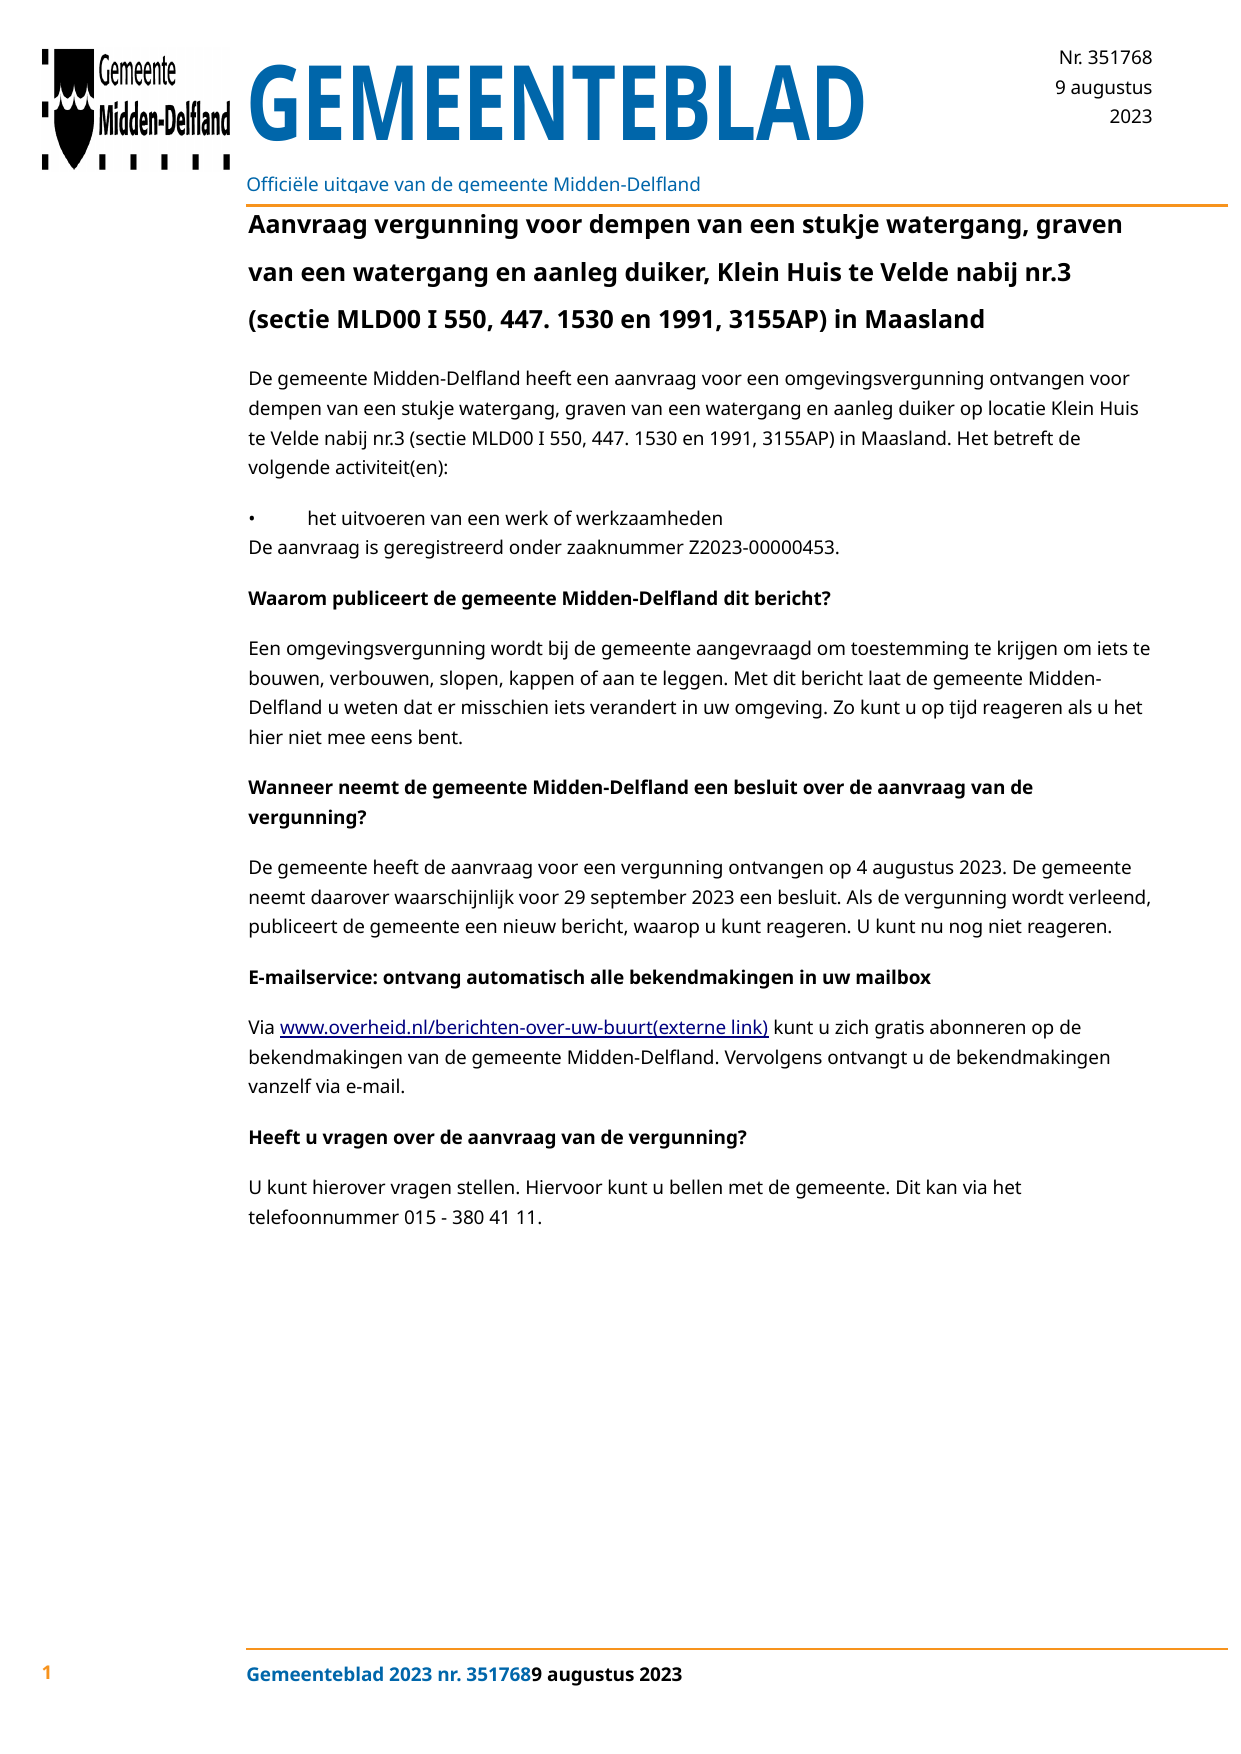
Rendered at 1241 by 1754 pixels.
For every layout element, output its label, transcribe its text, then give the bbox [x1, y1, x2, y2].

list het uitvoeren van een werk of werkzaamheden [248, 505, 1152, 530]
text E-mailservice: ontvang automatisch alle bekendmakingen in uw mailbox [248, 964, 1152, 989]
text Wanneer neemt de gemeente Midden-Delfland een besluit over de aanvraag van de vergunning? [248, 774, 1152, 829]
text Waarom publiceert de gemeente Midden-Delfland dit bericht? [248, 585, 1152, 610]
text Aanvraag vergunning voor dempen van een stukje watergang, graven van een watergang en aanleg duiker, Klein Huis te Velde nabij nr.3 (sectie MLD00 I 550, 447. 1530 en 1991, 3155AP) in Maasland [248, 207, 1152, 336]
picture [41, 47, 231, 172]
text Via www.overheid.nl/berichten-over-uw-buurt(externe link) kunt u zich gratis abonneren op de bekendmakingen van de gemeente Midden-Delfland. Vervolgens ontvangt u de bekendmakingen vanzelf via e-mail. [248, 1014, 1152, 1099]
text Een omgevingsvergunning wordt bij de gemeente aangevraagd om toestemming te krijgen om iets te bouwen, verbouwen, slopen, kappen of aan te leggen. Met dit bericht laat de gemeente Midden-Delfland u weten dat er misschien iets verandert in uw omgeving. Zo kunt u op tijd reageren als u het hier niet mee eens bent. [248, 635, 1152, 749]
text U kunt hierover vragen stellen. Hiervoor kunt u bellen met de gemeente. Dit kan via het telefoonnummer 015 - 380 41 11. [248, 1174, 1152, 1229]
text De aanvraag is geregistreerd onder zaaknummer Z2023-00000453. [248, 534, 1152, 560]
text De gemeente Midden-Delfland heeft een aanvraag voor een omgevingsvergunning ontvangen voor dempen van een stukje watergang, graven van een watergang en aanleg duiker op locatie Klein Huis te Velde nabij nr.3 (sectie MLD00 I 550, 447. 1530 en 1991, 3155AP) in Maasland. Het betreft de volgende activiteit(en): [248, 366, 1152, 480]
text De gemeente heeft de aanvraag voor een vergunning ontvangen op 4 augustus 2023. De gemeente neemt daarover waarschijnlijk voor 29 september 2023 een besluit. Als de vergunning wordt verleend, publiceert de gemeente een nieuw bericht, waarop u kunt reageren. U kunt nu nog niet reageren. [248, 854, 1152, 939]
text Heeft u vragen over de aanvraag van de vergunning? [248, 1124, 1152, 1149]
